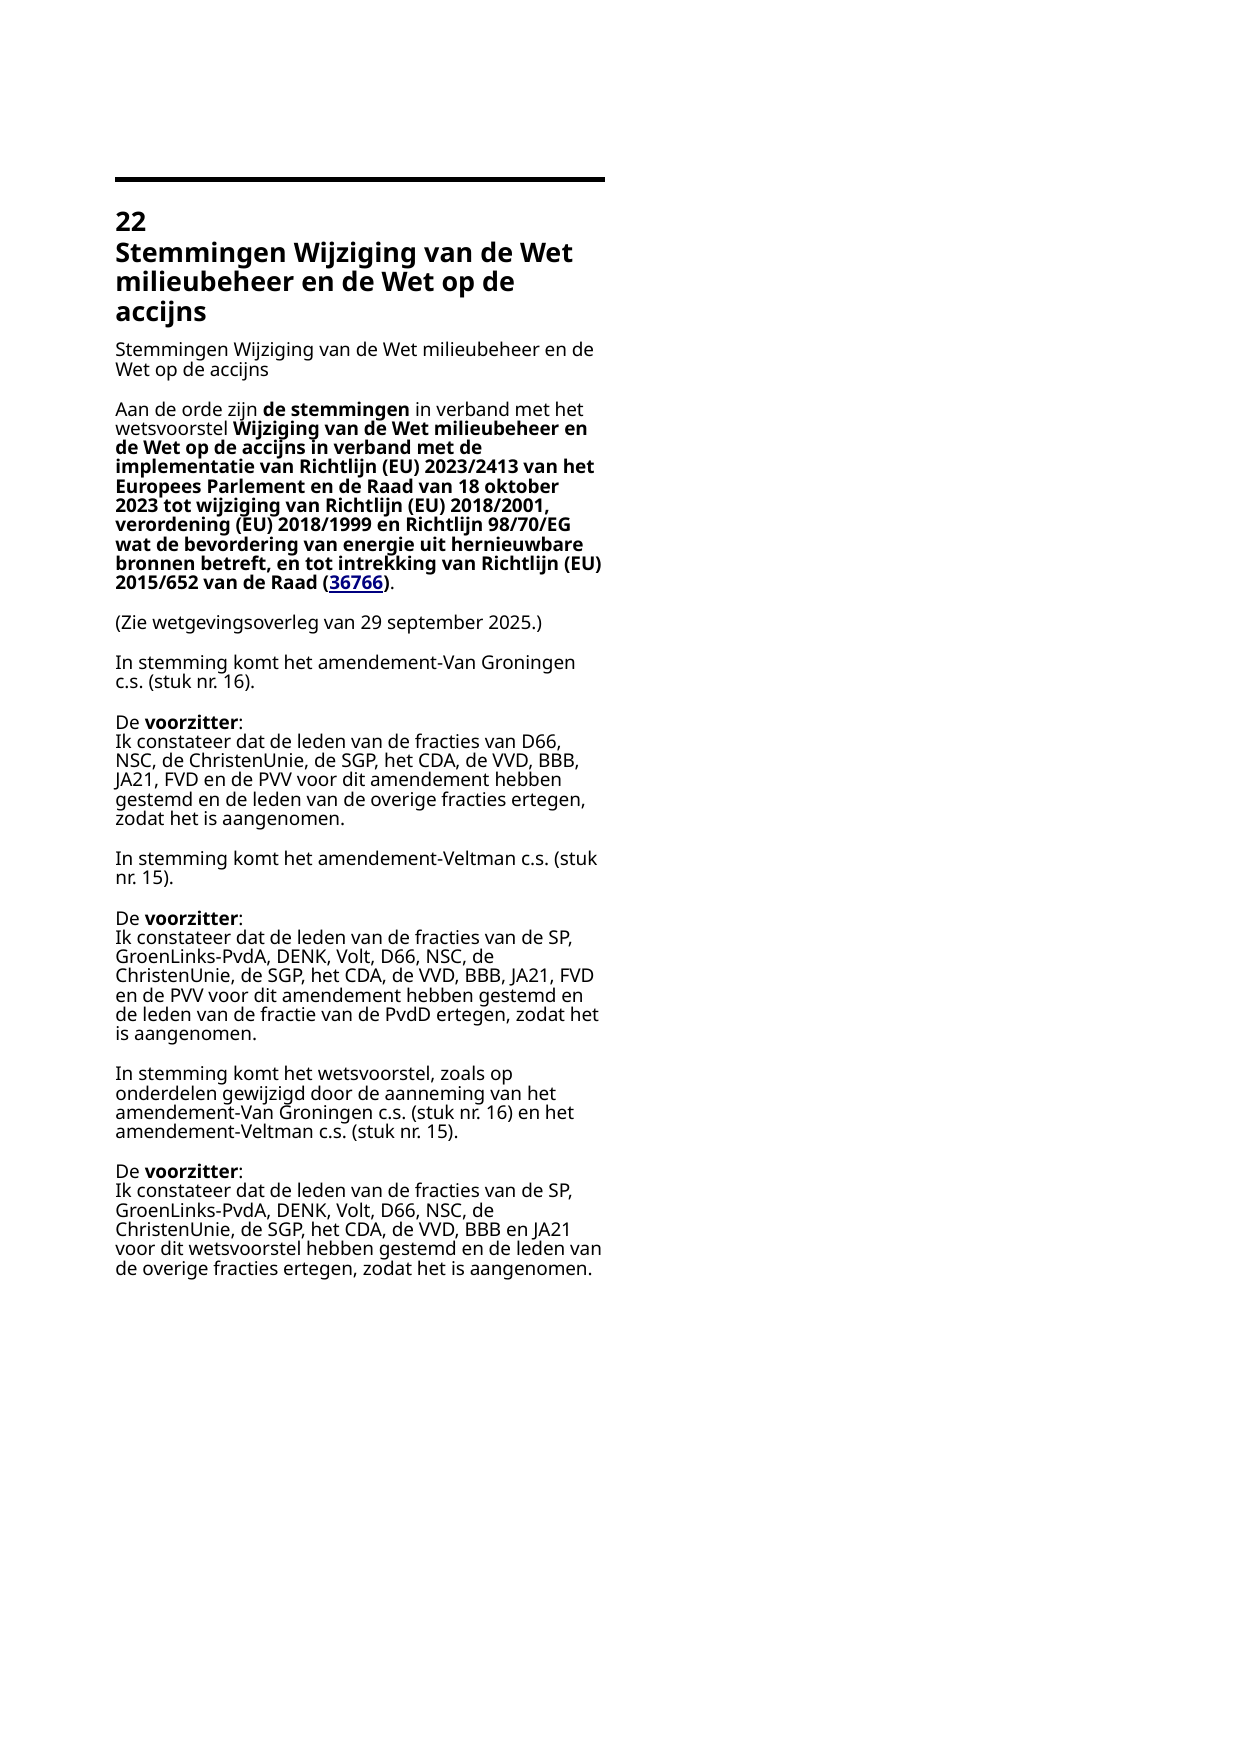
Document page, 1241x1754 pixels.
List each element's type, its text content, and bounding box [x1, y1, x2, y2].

text 22 [115, 203, 605, 239]
text Stemmingen Wijziging van de Wet milieubeheer en de Wet op de accijns [115, 239, 605, 341]
text Aan de orde zijn de stemmingen in verband met het wetsvoorstel Wijziging van de Wet milieubeheer en de Wet op de accijns in verband met de implementatie van Richtlijn (EU) 2023/2413 van het Europees Parlement en de Raad van 18 oktober 2023 tot wijziging van Richtlijn (EU) 2018/2001, verordening (EU) 2018/1999 en Richtlijn 98/70/EG wat de bevordering van energie uit hernieuwbare bronnen betreft, en tot intrekking van Richtlijn (EU) 2015/652 van de Raad (36766). [115, 401, 605, 593]
text De voorzitter: [115, 714, 605, 733]
text Stemmingen Wijziging van de Wet milieubeheer en de Wet op de accijns [115, 341, 605, 380]
text De voorzitter: [115, 1163, 605, 1182]
text Ik constateer dat de leden van de fracties van de SP, GroenLinks-PvdA, DENK, Volt, D66, NSC, de ChristenUnie, de SGP, het CDA, de VVD, BBB, JA21, FVD en de PVV voor dit amendement hebben gestemd en de leden van de fractie van de PvdD ertegen, zodat het is aangenomen. [115, 929, 605, 1044]
text Ik constateer dat de leden van de fracties van de SP, GroenLinks-PvdA, DENK, Volt, D66, NSC, de ChristenUnie, de SGP, het CDA, de VVD, BBB en JA21 voor dit wetsvoorstel hebben gestemd en de leden van de overige fracties ertegen, zodat het is aangenomen. [115, 1182, 605, 1279]
text (Zie wetgevingsoverleg van 29 september 2025.) [115, 614, 605, 633]
text In stemming komt het amendement-Veltman c.s. (stuk nr. 15). [115, 850, 605, 889]
text De voorzitter: [115, 909, 605, 929]
text Ik constateer dat de leden van de fracties van D66, NSC, de ChristenUnie, de SGP, het CDA, de VVD, BBB, JA21, FVD en de PVV voor dit amendement hebben gestemd en de leden van de overige fracties ertegen, zodat het is aangenomen. [115, 733, 605, 829]
text In stemming komt het amendement-Van Groningen c.s. (stuk nr. 16). [115, 654, 605, 693]
text In stemming komt het wetsvoorstel, zoals op onderdelen gewijzigd door de aanneming van het amendement-Van Groningen c.s. (stuk nr. 16) en het amendement-Veltman c.s. (stuk nr. 15). [115, 1065, 605, 1142]
